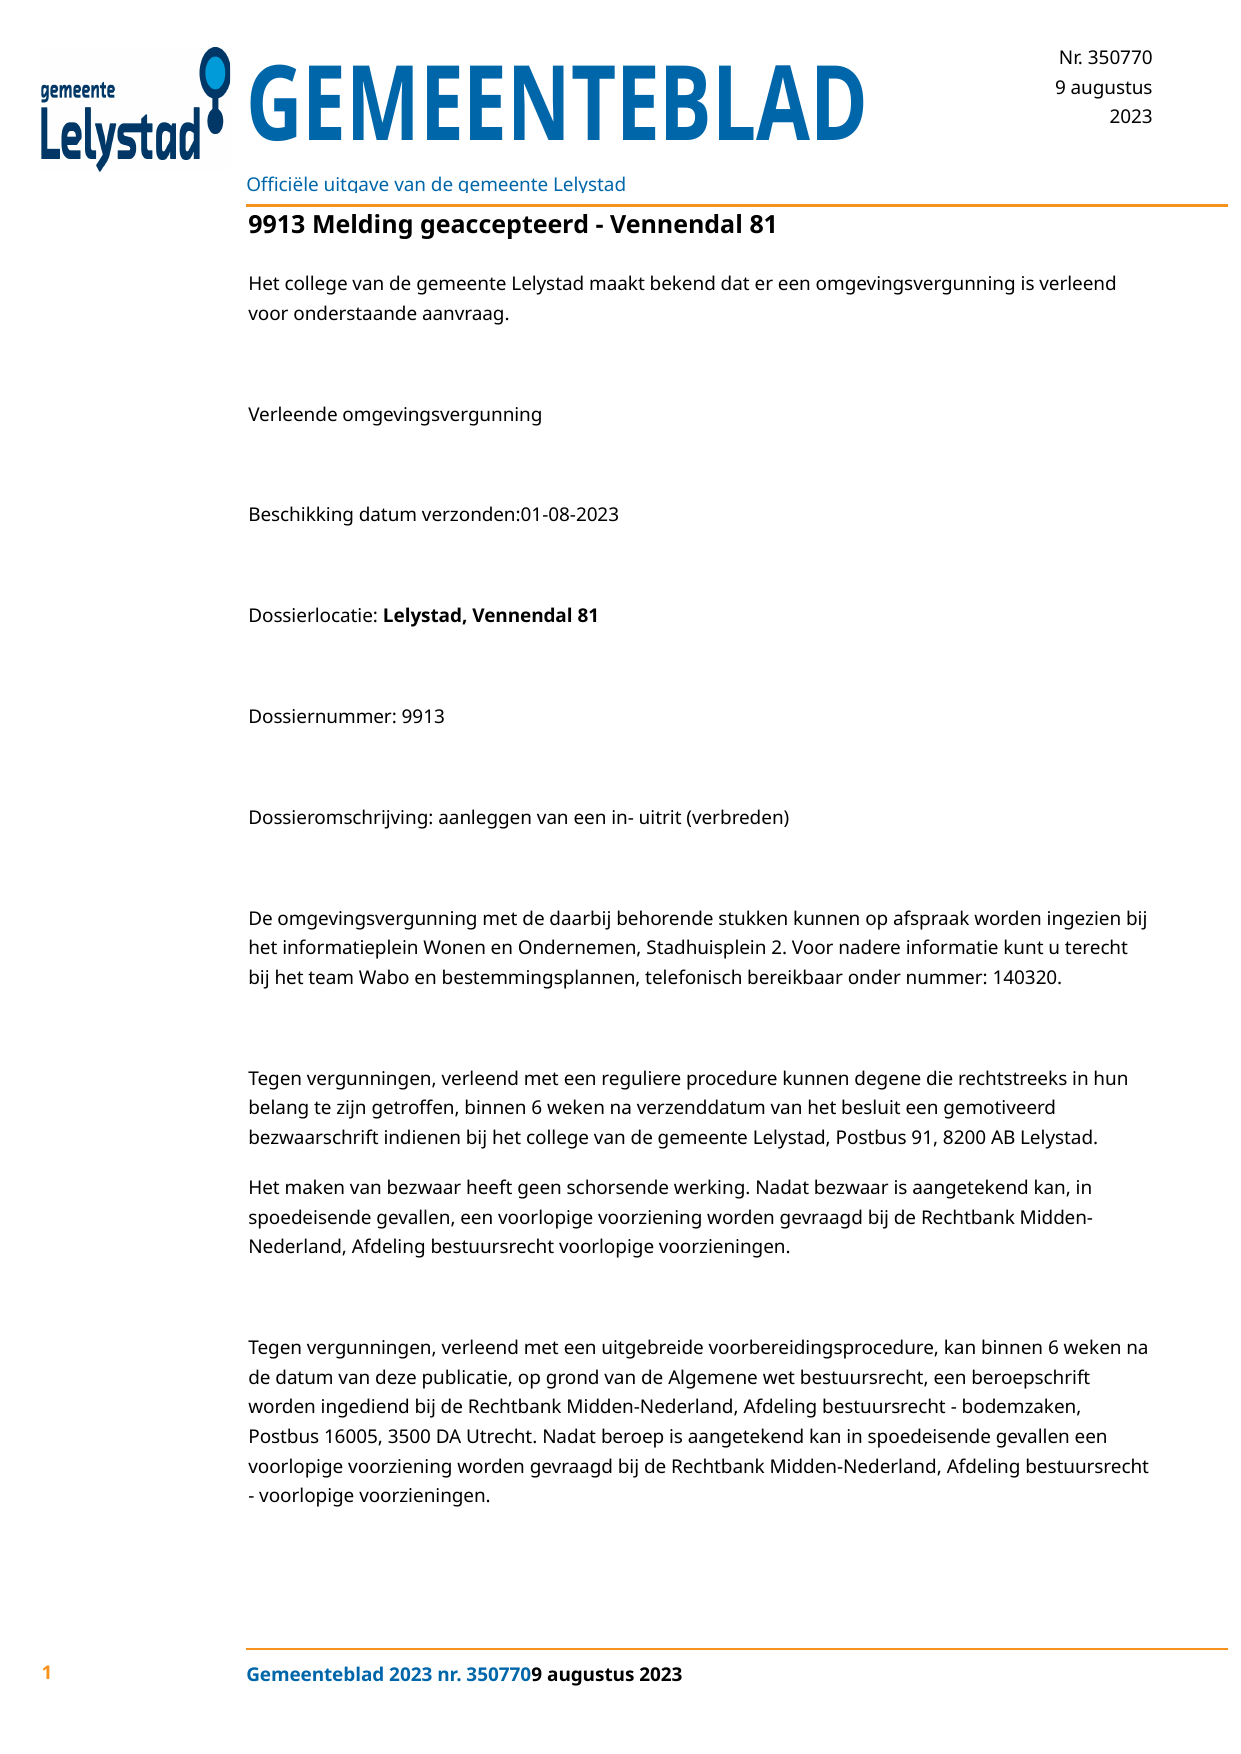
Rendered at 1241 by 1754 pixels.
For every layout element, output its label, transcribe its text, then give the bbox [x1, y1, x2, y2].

text Tegen vergunningen, verleend met een reguliere procedure kunnen degene die rechtstreeks in hun belang te zijn getroffen, binnen 6 weken na verzenddatum van het besluit een gemotiveerd bezwaarschrift indienen bij het college van de gemeente Lelystad, Postbus 91, 8200 AB Lelystad. [248, 1065, 1152, 1150]
text Tegen vergunningen, verleend met een uitgebreide voorbereidingsprocedure, kan binnen 6 weken na de datum van deze publicatie, op grond van de Algemene wet bestuursrecht, een beroepschrift worden ingediend bij de Rechtbank Midden-Nederland, Afdeling bestuursrecht - bodemzaken, Postbus 16005, 3500 DA Utrecht. Nadat beroep is aangetekend kan in spoedeisende gevallen een voorlopige voorziening worden gevraagd bij de Rechtbank Midden-Nederland, Afdeling bestuursrecht - voorlopige voorzieningen. [248, 1334, 1152, 1508]
picture [41, 47, 231, 172]
text Dossierlocatie: Lelystad, Vennendal 81 [248, 602, 1152, 628]
text 9913 Melding geaccepteerd - Vennendal 81 [248, 207, 1152, 241]
text Beschikking datum verzonden:01-08-2023 [248, 502, 1152, 527]
text Het college van de gemeente Lelystad maakt bekend dat er een omgevingsvergunning is verleend voor onderstaande aanvraag. [248, 270, 1152, 326]
text De omgevingsvergunning met de daarbij behorende stukken kunnen op afspraak worden ingezien bij het informatieplein Wonen en Ondernemen, Stadhuisplein 2. Voor nadere informatie kunt u terecht bij het team Wabo en bestemmingsplannen, telefonisch bereikbaar onder nummer: 140320. [248, 905, 1152, 990]
text Dossiernummer: 9913 [248, 703, 1152, 729]
text Het maken van bezwaar heeft geen schorsende werking. Nadat bezwaar is aangetekend kan, in spoedeisende gevallen, een voorlopige voorziening worden gevraagd bij de Rechtbank Midden-Nederland, Afdeling bestuursrecht voorlopige voorzieningen. [248, 1174, 1152, 1259]
text Dossieromschrijving: aanleggen van een in- uitrit (verbreden) [248, 804, 1152, 830]
text Verleende omgevingsvergunning [248, 401, 1152, 426]
